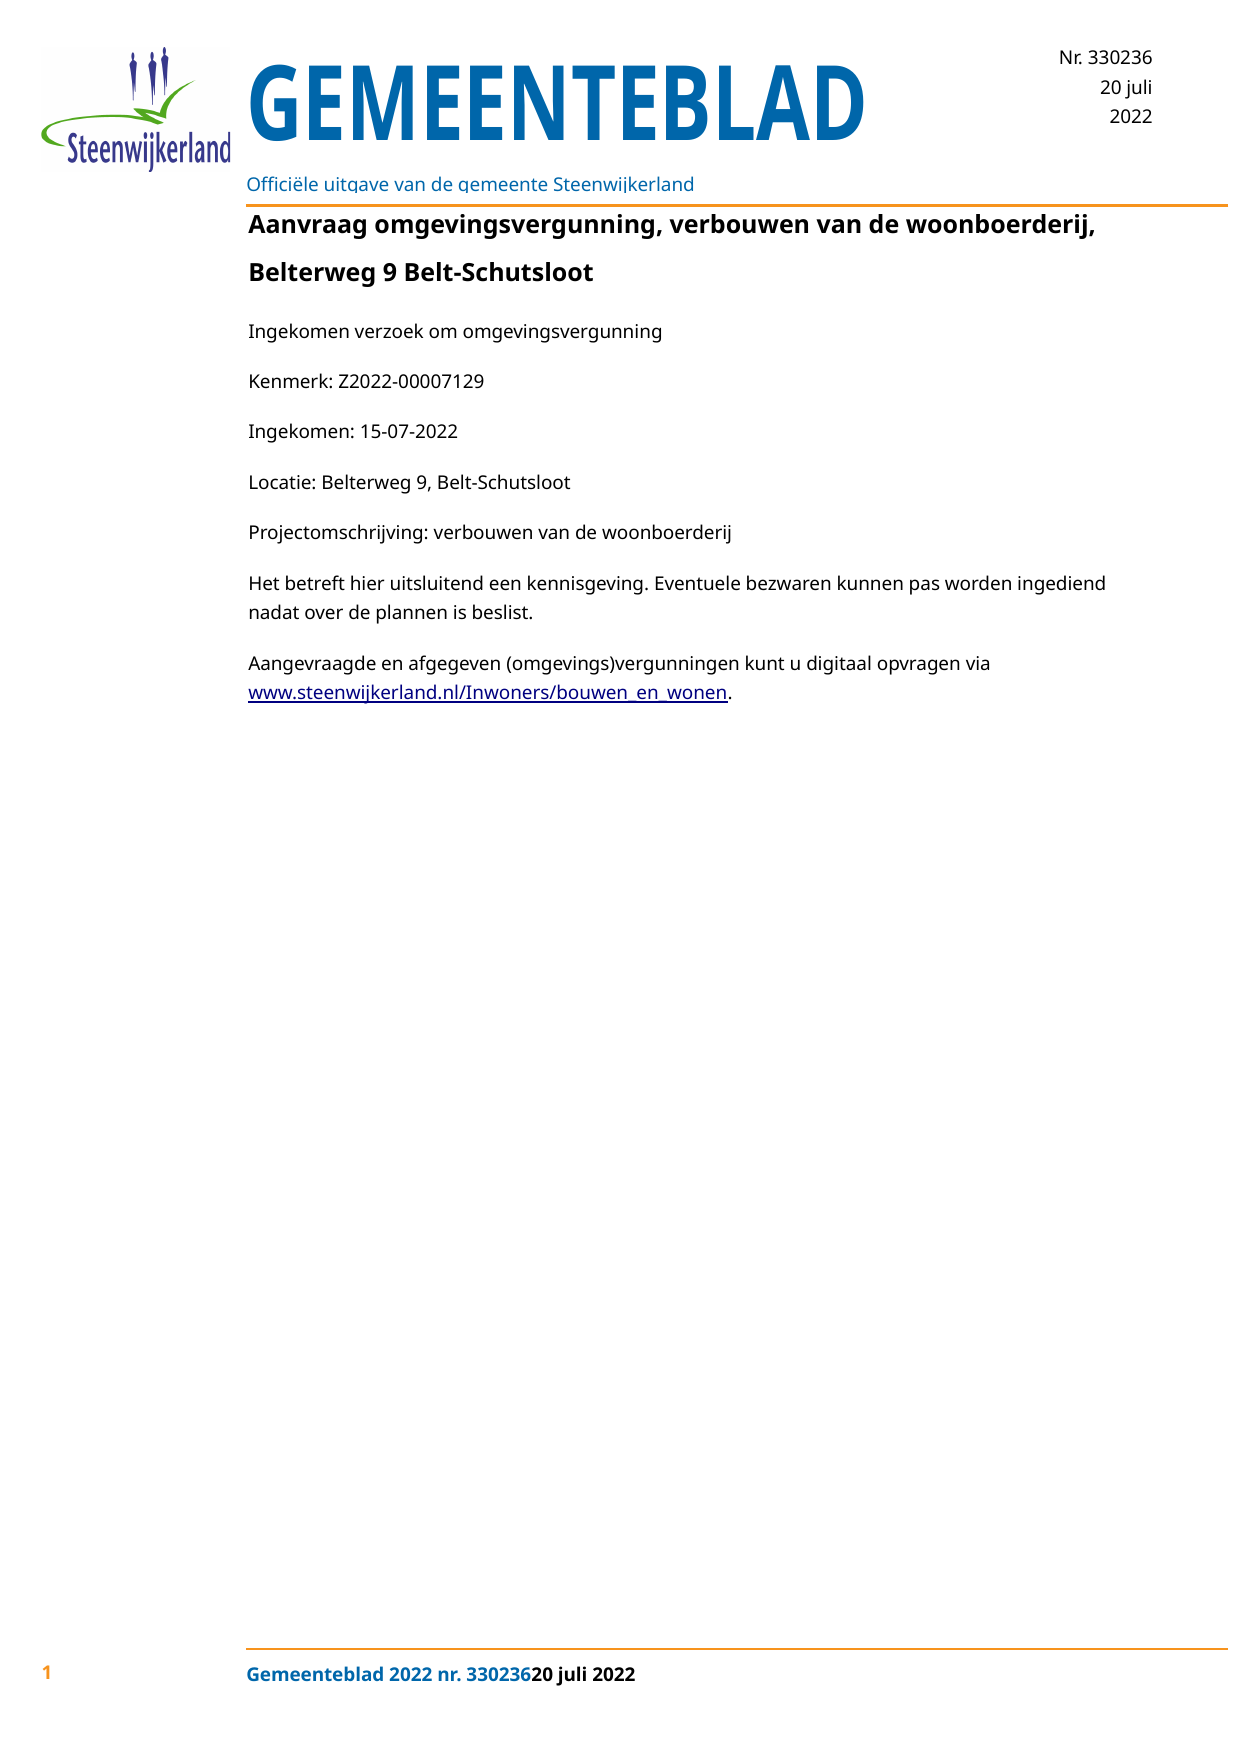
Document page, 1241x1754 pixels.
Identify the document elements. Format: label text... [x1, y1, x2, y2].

text Aanvraag omgevingsvergunning, verbouwen van de woonboerderij, Belterweg 9 Belt-Schutsloot [248, 207, 1152, 288]
text Ingekomen: 15-07-2022 [248, 419, 1152, 444]
picture [41, 47, 231, 172]
text Ingekomen verzoek om omgevingsvergunning [248, 318, 1152, 344]
text Projectomschrijving: verbouwen van de woonboerderij [248, 519, 1152, 545]
text Kenmerk: Z2022-00007129 [248, 368, 1152, 394]
text Locatie: Belterweg 9, Belt-Schutsloot [248, 469, 1152, 495]
text Aangevraagde en afgegeven (omgevings)vergunningen kunt u digitaal opvragen via www.steenwijkerland.nl/Inwoners/bouwen_en_wonen. [248, 650, 1152, 705]
text Het betreft hier uitsluitend een kennisgeving. Eventuele bezwaren kunnen pas worden ingediend nadat over de plannen is beslist. [248, 570, 1152, 625]
